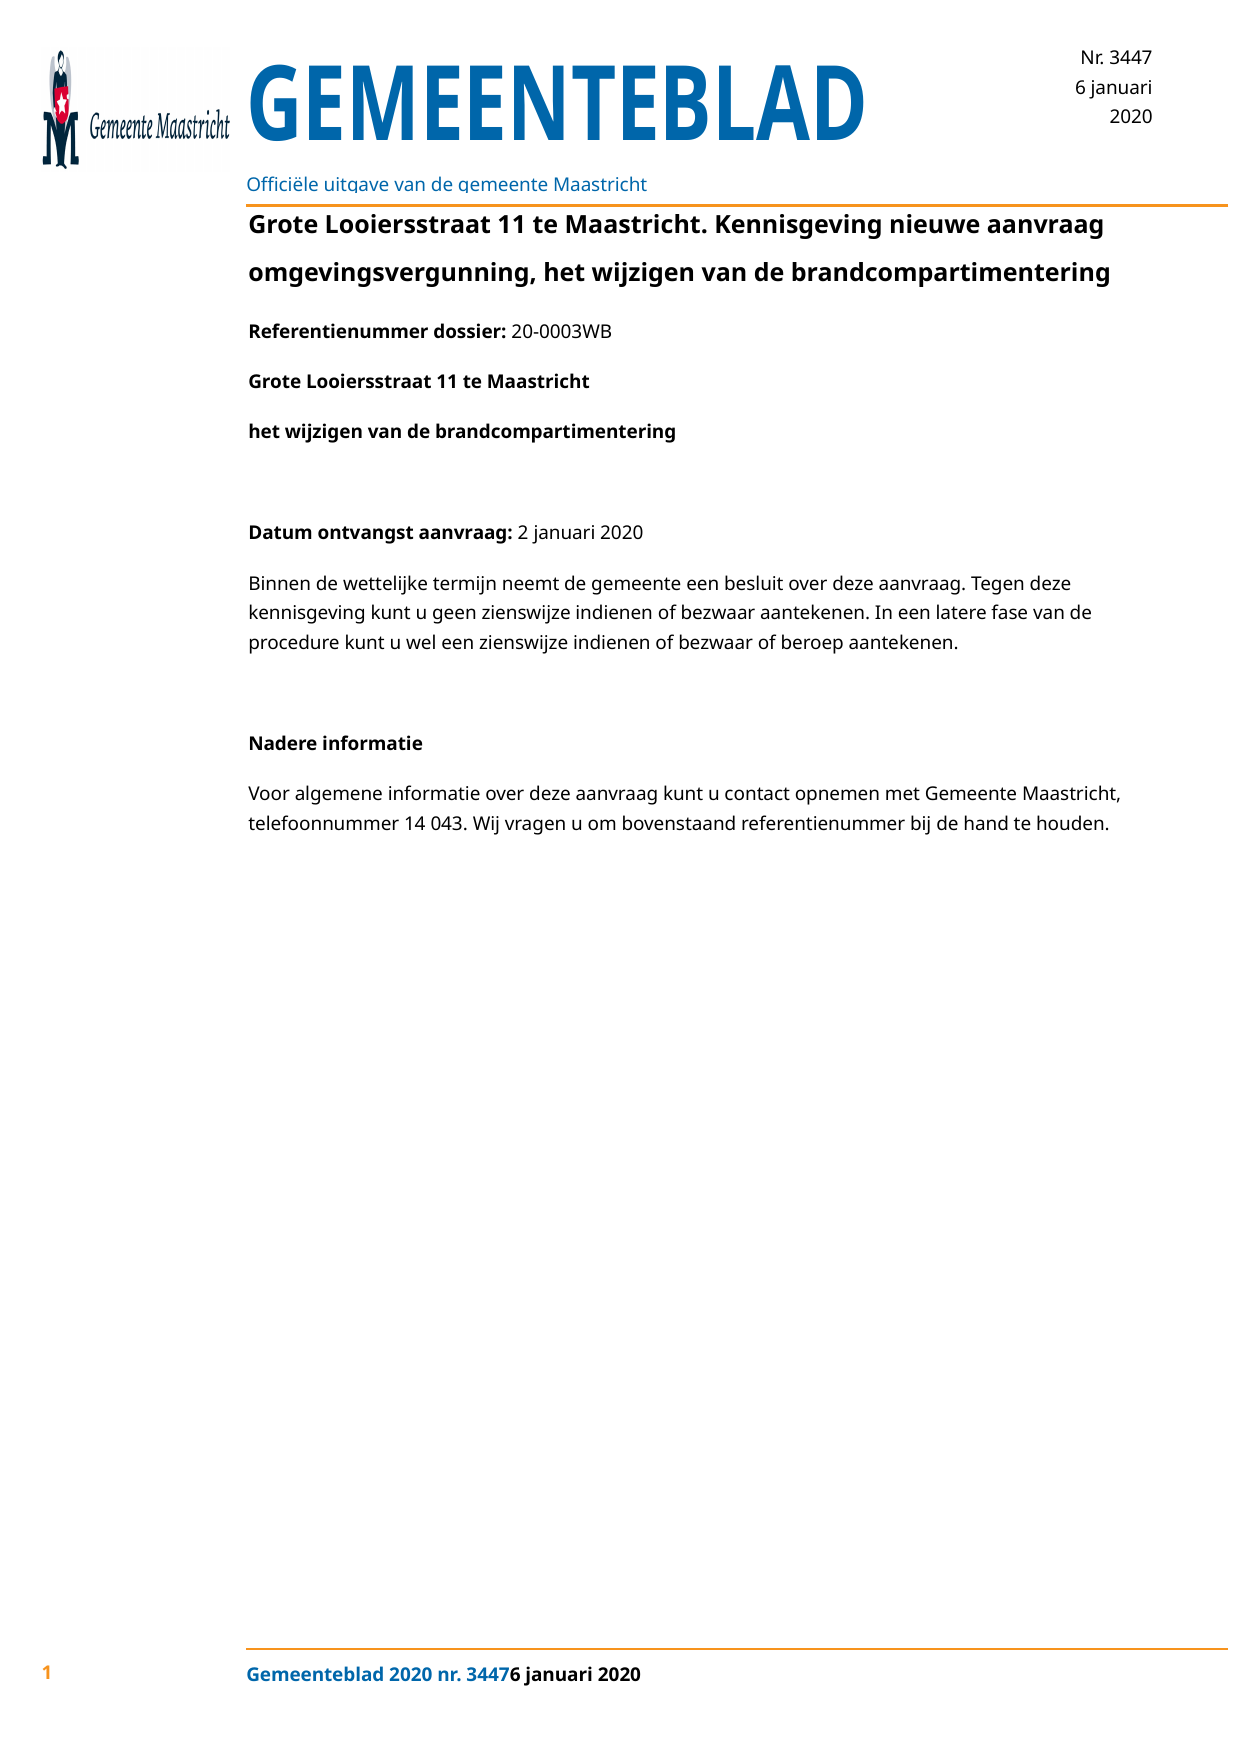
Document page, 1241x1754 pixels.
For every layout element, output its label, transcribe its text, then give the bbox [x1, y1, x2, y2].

text Grote Looiersstraat 11 te Maastricht. Kennisgeving nieuwe aanvraag omgevingsvergunning, het wijzigen van de brandcompartimentering [248, 207, 1152, 288]
text Grote Looiersstraat 11 te Maastricht [248, 368, 1152, 394]
picture [41, 47, 231, 172]
text Binnen de wettelijke termijn neemt de gemeente een besluit over deze aanvraag. Tegen deze kennisgeving kunt u geen zienswijze indienen of bezwaar aantekenen. In een latere fase van de procedure kunt u wel een zienswijze indienen of bezwaar of beroep aantekenen. [248, 570, 1152, 655]
text Datum ontvangst aanvraag: 2 januari 2020 [248, 519, 1152, 545]
text Nadere informatie [248, 730, 1152, 756]
text het wijzigen van de brandcompartimentering [248, 419, 1152, 444]
text Referentienummer dossier: 20-0003WB [248, 318, 1152, 344]
text Voor algemene informatie over deze aanvraag kunt u contact opnemen met Gemeente Maastricht, telefoonnummer 14 043. Wij vragen u om bovenstaand referentienummer bij de hand te houden. [248, 780, 1152, 836]
